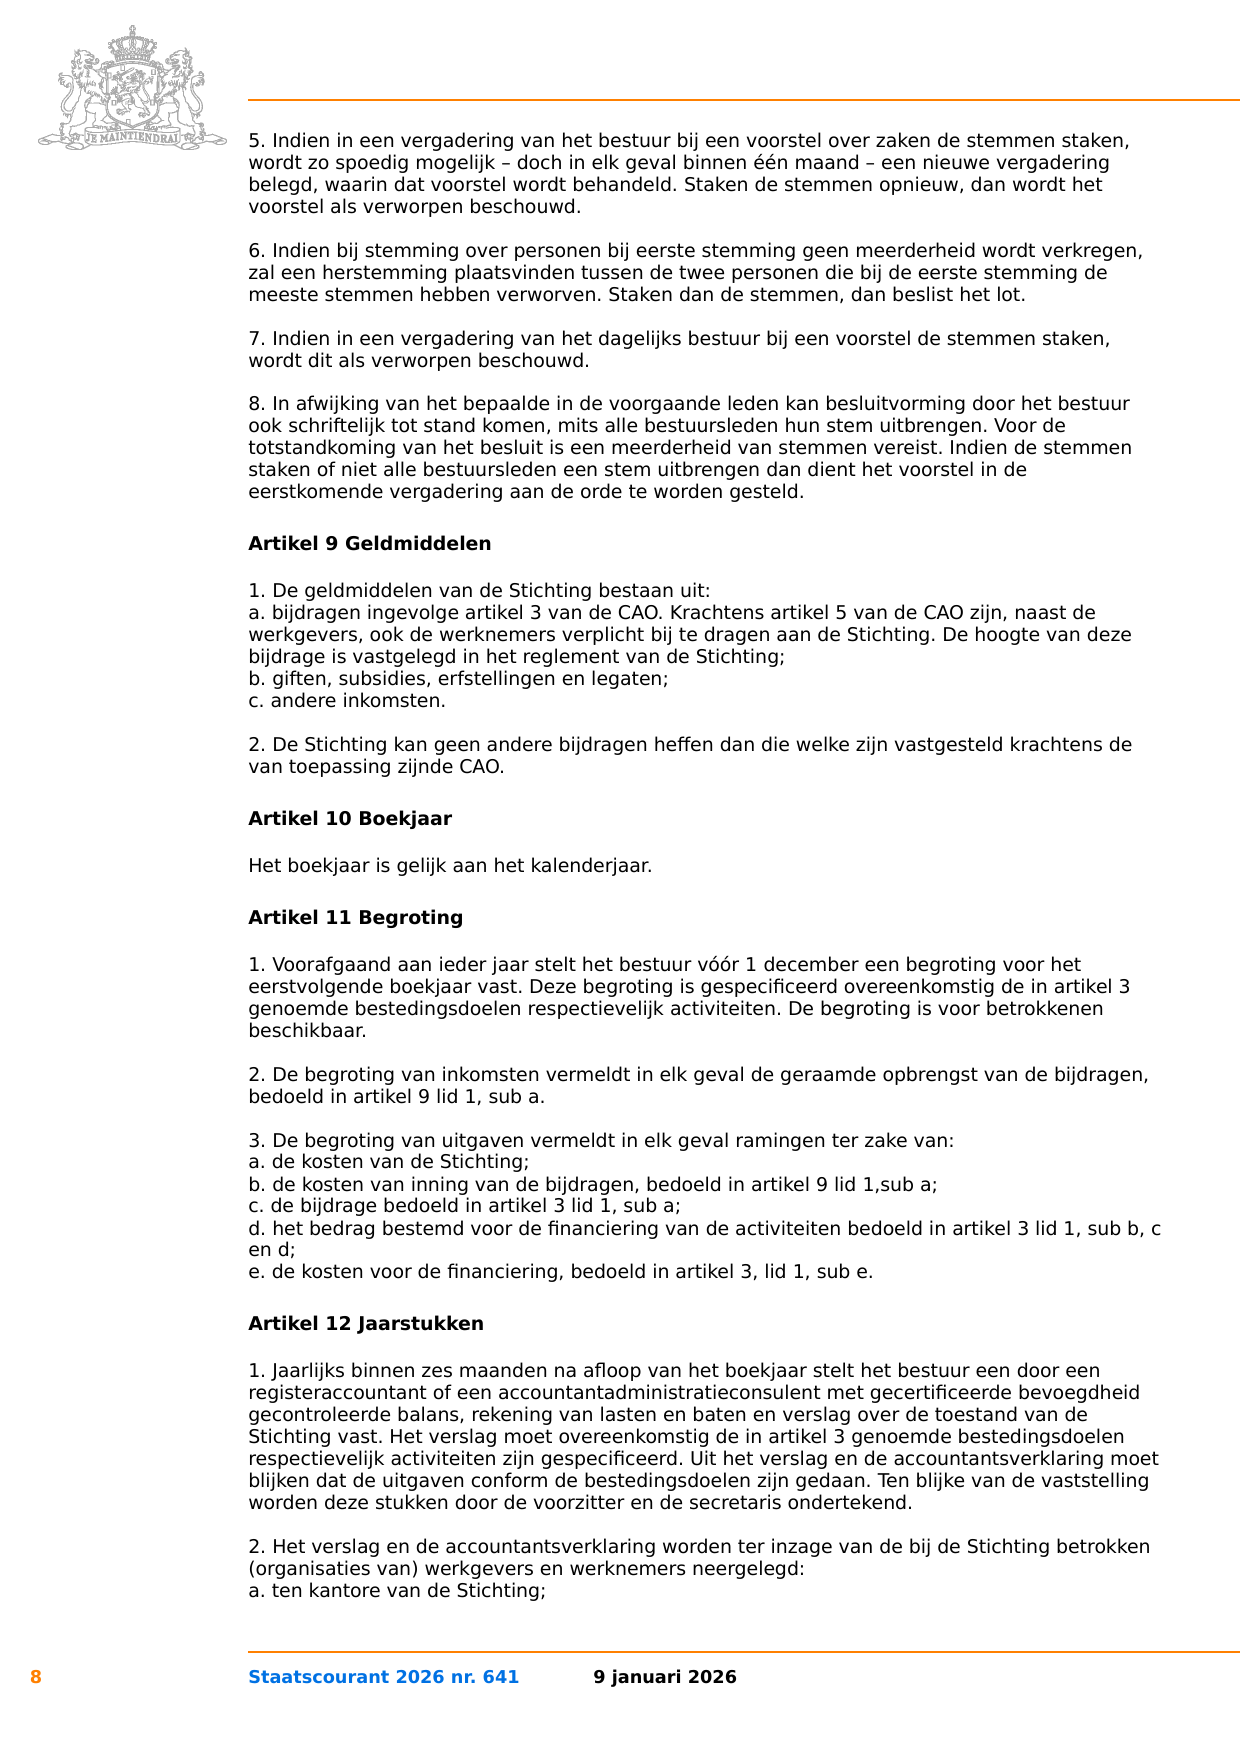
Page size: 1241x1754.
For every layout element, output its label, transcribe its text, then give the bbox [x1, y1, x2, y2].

text b. giften, subsidies, erfstellingen en legaten; [248, 668, 1163, 690]
picture [38, 25, 227, 150]
text 1. Voorafgaand aan ieder jaar stelt het bestuur vóór 1 december een begroting voor het eerstvolgende boekjaar vast. Deze begroting is gespecificeerd overeenkomstig de in artikel 3 genoemde bestedingsdoelen respectievelijk activiteiten. De begroting is voor betrokkenen beschikbaar. [248, 954, 1163, 1042]
text 2. Het verslag en de accountantsverklaring worden ter inzage van de bij de Stichting betrokken (organisaties van) werkgevers en werknemers neergelegd: [248, 1536, 1163, 1580]
text d. het bedrag bestemd voor de financiering van de activiteiten bedoeld in artikel 3 lid 1, sub b, c en d; [248, 1217, 1163, 1261]
text 1. Jaarlijks binnen zes maanden na afloop van het boekjaar stelt het bestuur een door een registeraccountant of een accountantadministratieconsulent met gecertificeerde bevoegdheid gecontroleerde balans, rekening van lasten en baten en verslag over de toestand van de Stichting vast. Het verslag moet overeenkomstig de in artikel 3 genoemde bestedingsdoelen respectievelijk activiteiten zijn gespecificeerd. Uit het verslag en de accountantsverklaring moet blijken dat de uitgaven conform de bestedingsdoelen zijn gedaan. Ten blijke van de vaststelling worden deze stukken door de voorzitter en de secretaris ondertekend. [248, 1360, 1163, 1514]
text a. bijdragen ingevolge artikel 3 van de CAO. Krachtens artikel 5 van de CAO zijn, naast de werkgevers, ook de werknemers verplicht bij te dragen aan de Stichting. De hoogte van deze bijdrage is vastgelegd in het reglement van de Stichting; [248, 602, 1163, 668]
subtitle Artikel 12 Jaarstukken [248, 1313, 1163, 1335]
text 2. De begroting van inkomsten vermeldt in elk geval de geraamde opbrengst van de bijdragen, bedoeld in artikel 9 lid 1, sub a. [248, 1064, 1163, 1108]
text 2. De Stichting kan geen andere bijdragen heffen dan die welke zijn vastgesteld krachtens de van toepassing zijnde CAO. [248, 734, 1163, 778]
text 6. Indien bij stemming over personen bij eerste stemming geen meerderheid wordt verkregen, zal een herstemming plaatsvinden tussen de twee personen die bij de eerste stemming de meeste stemmen hebben verworven. Staken dan de stemmen, dan beslist het lot. [248, 240, 1163, 306]
subtitle Artikel 10 Boekjaar [248, 808, 1163, 830]
subtitle Artikel 9 Geldmiddelen [248, 533, 1163, 555]
text 5. Indien in een vergadering van het bestuur bij een voorstel over zaken de stemmen staken, wordt zo spoedig mogelijk – doch in elk geval binnen één maand – een nieuwe vergadering belegd, waarin dat voorstel wordt behandeld. Staken de stemmen opnieuw, dan wordt het voorstel als verworpen beschouwd. [248, 130, 1163, 218]
text Het boekjaar is gelijk aan het kalenderjaar. [248, 855, 1163, 877]
text a. ten kantore van de Stichting; [248, 1580, 1163, 1602]
subtitle Artikel 11 Begroting [248, 907, 1163, 929]
text 8. In afwijking van het bepaalde in de voorgaande leden kan besluitvorming door het bestuur ook schriftelijk tot stand komen, mits alle bestuursleden hun stem uitbrengen. Voor de totstandkoming van het besluit is een meerderheid van stemmen vereist. Indien de stemmen staken of niet alle bestuursleden een stem uitbrengen dan dient het voorstel in de eerstkomende vergadering aan de orde te worden gesteld. [248, 393, 1163, 503]
text 1. De geldmiddelen van de Stichting bestaan uit: [248, 580, 1163, 602]
text b. de kosten van inning van de bijdragen, bedoeld in artikel 9 lid 1,sub a; [248, 1173, 1163, 1195]
text e. de kosten voor de financiering, bedoeld in artikel 3, lid 1, sub e. [248, 1261, 1163, 1283]
text 3. De begroting van uitgaven vermeldt in elk geval ramingen ter zake van: [248, 1129, 1163, 1151]
text c. andere inkomsten. [248, 690, 1163, 712]
text 7. Indien in een vergadering van het dagelijks bestuur bij een voorstel de stemmen staken, wordt dit als verworpen beschouwd. [248, 327, 1163, 371]
text c. de bijdrage bedoeld in artikel 3 lid 1, sub a; [248, 1195, 1163, 1217]
text a. de kosten van de Stichting; [248, 1151, 1163, 1173]
